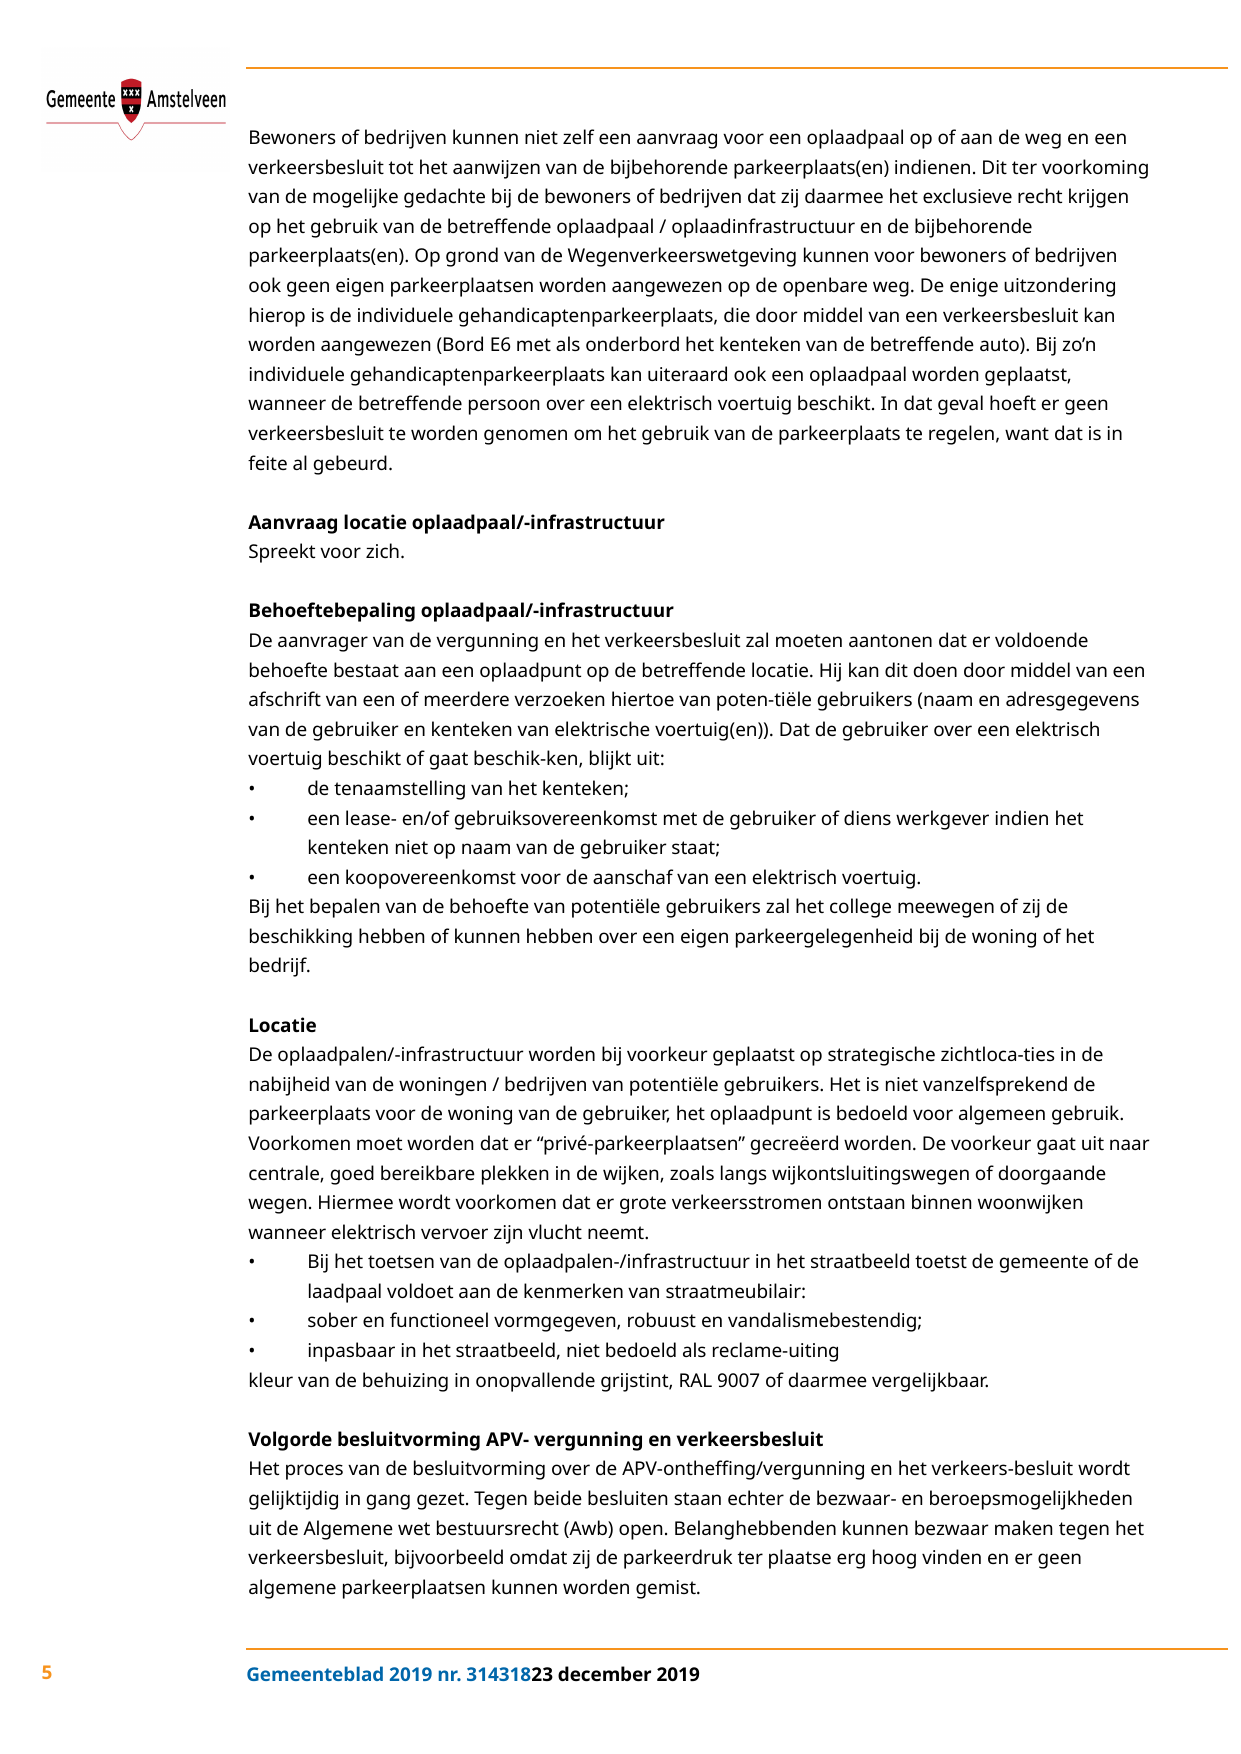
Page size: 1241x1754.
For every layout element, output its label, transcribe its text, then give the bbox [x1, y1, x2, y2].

list een lease- en/of gebruiksovereenkomst met de gebruiker of diens werkgever indien het kenteken niet op naam van de gebruiker staat; [248, 805, 1152, 860]
text De aanvrager van de vergunning en het verkeersbesluit zal moeten aantonen dat er voldoende behoefte bestaat aan een oplaadpunt op de betreffende locatie. Hij kan dit doen door middel van een afschrift van een of meerdere verzoeken hiertoe van poten-tiële gebruikers (naam en adresgegevens van de gebruiker en kenteken van elektrische voertuig(en)). Dat de gebruiker over een elektrisch voertuig beschikt of gaat beschik-ken, blijkt uit: [248, 627, 1152, 771]
picture [41, 47, 231, 172]
text kleur van de behuizing in onopvallende grijstint, RAL 9007 of daarmee vergelijkbaar. [248, 1367, 1152, 1393]
text Bij het bepalen van de behoefte van potentiële gebruikers zal het college meewegen of zij de beschikking hebben of kunnen hebben over een eigen parkeergelegenheid bij de woning of het bedrijf. [248, 893, 1152, 978]
list een koopovereenkomst voor de aanschaf van een elektrisch voertuig. [248, 864, 1152, 890]
text Locatie [248, 1012, 1152, 1038]
text Het proces van de besluitvorming over de APV-ontheffing/vergunning en het verkeers-besluit wordt gelijktijdig in gang gezet. Tegen beide besluiten staan echter de bezwaar- en beroepsmogelijkheden uit de Algemene wet bestuursrecht (Awb) open. Belanghebbenden kunnen bezwaar maken tegen het verkeersbesluit, bijvoorbeeld omdat zij de parkeerdruk ter plaatse erg hoog vinden en er geen algemene parkeerplaatsen kunnen worden gemist. [248, 1456, 1152, 1600]
list Bij het toetsen van de oplaadpalen-/infrastructuur in het straatbeeld toetst de gemeente of de laadpaal voldoet aan de kenmerken van straatmeubilair: [248, 1248, 1152, 1304]
list inpasbaar in het straatbeeld, niet bedoeld als reclame-uiting [248, 1337, 1152, 1363]
list sober en functioneel vormgegeven, robuust en vandalismebestendig; [248, 1308, 1152, 1333]
text Behoeftebepaling oplaadpaal/-infrastructuur [248, 598, 1152, 623]
list de tenaamstelling van het kenteken; [248, 775, 1152, 801]
text Spreekt voor zich. [248, 538, 1152, 564]
text Aanvraag locatie oplaadpaal/-infrastructuur [248, 509, 1152, 535]
text Volgorde besluitvorming APV- vergunning en verkeersbesluit [248, 1426, 1152, 1452]
text Bewoners of bedrijven kunnen niet zelf een aanvraag voor een oplaadpaal op of aan de weg en een verkeersbesluit tot het aanwijzen van de bijbehorende parkeerplaats(en) indienen. Dit ter voorkoming van de mogelijke gedachte bij de bewoners of bedrijven dat zij daarmee het exclusieve recht krijgen op het gebruik van de betreffende oplaadpaal / oplaadinfrastructuur en de bijbehorende parkeerplaats(en). Op grond van de Wegenverkeerswetgeving kunnen voor bewoners of bedrijven ook geen eigen parkeerplaatsen worden aangewezen op de openbare weg. De enige uitzondering hierop is de individuele gehandicaptenparkeerplaats, die door middel van een verkeersbesluit kan worden aangewezen (Bord E6 met als onderbord het kenteken van de betreffende auto). Bij zo’n individuele gehandicaptenparkeerplaats kan uiteraard ook een oplaadpaal worden geplaatst, wanneer de betreffende persoon over een elektrisch voertuig beschikt. In dat geval hoeft er geen verkeersbesluit te worden genomen om het gebruik van de parkeerplaats te regelen, want dat is in feite al gebeurd. [248, 124, 1152, 476]
text De oplaadpalen/-infrastructuur worden bij voorkeur geplaatst op strategische zichtloca-ties in de nabijheid van de woningen / bedrijven van potentiële gebruikers. Het is niet vanzelfsprekend de parkeerplaats voor de woning van de gebruiker, het oplaadpunt is bedoeld voor algemeen gebruik. Voorkomen moet worden dat er “privé-parkeerplaatsen” gecreëerd worden. De voorkeur gaat uit naar centrale, goed bereikbare plekken in de wijken, zoals langs wijkontsluitingswegen of doorgaande wegen. Hiermee wordt voorkomen dat er grote verkeersstromen ontstaan binnen woonwijken wanneer elektrisch vervoer zijn vlucht neemt. [248, 1041, 1152, 1245]
